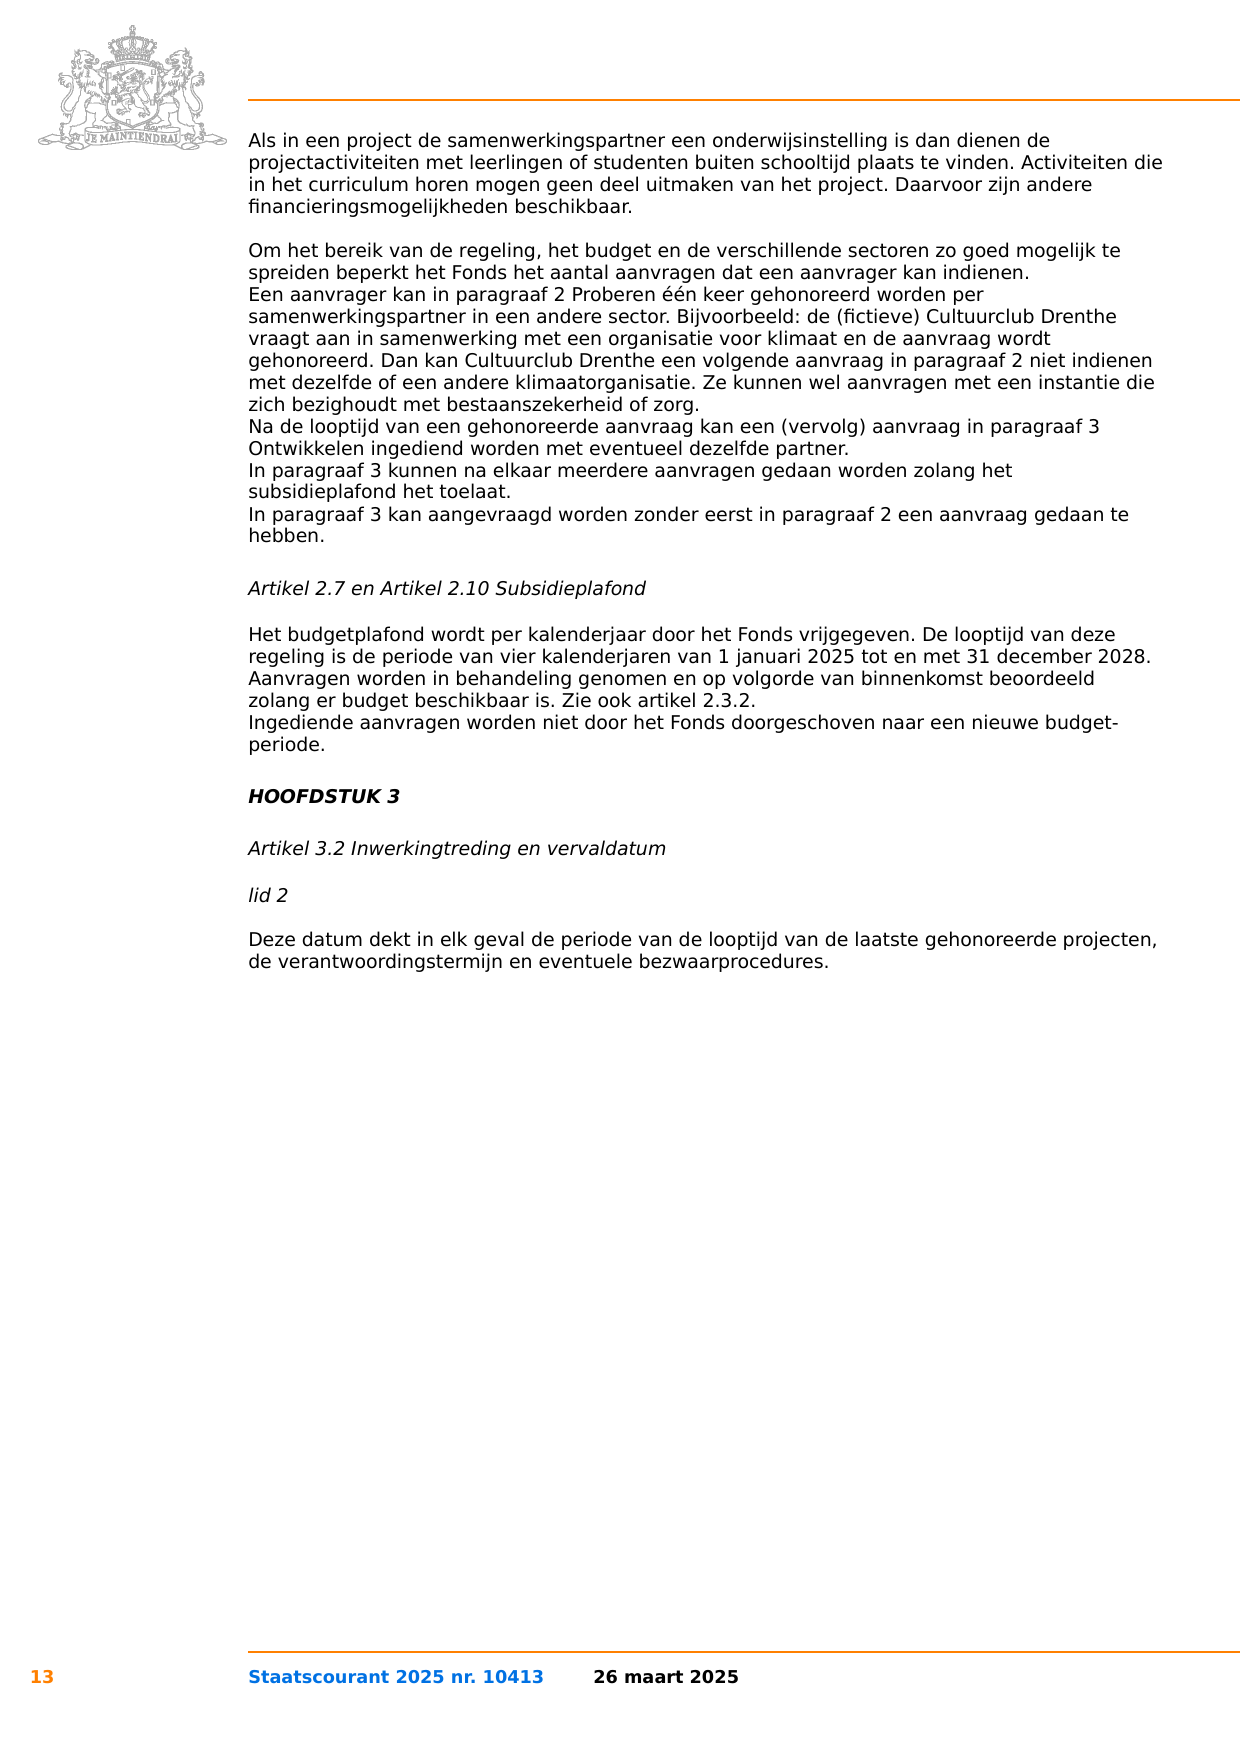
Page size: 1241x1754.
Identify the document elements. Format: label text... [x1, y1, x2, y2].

subtitle HOOFDSTUK 3 [248, 786, 1163, 808]
subtitle Artikel 2.7 en Artikel 2.10 Subsidieplafond [248, 577, 1163, 599]
text Als in een project de samenwerkingspartner een onderwijsinstelling is dan dienen de projectactiviteiten met leerlingen of studenten buiten schooltijd plaats te vinden. Activiteiten die in het curriculum horen mogen geen deel uitmaken van het project. Daarvoor zijn andere financieringsmogelijkheden beschikbaar. [248, 130, 1163, 218]
text Om het bereik van de regeling, het budget en de verschillende sectoren zo goed mogelijk te spreiden beperkt het Fonds het aantal aanvragen dat een aanvrager kan indienen. [248, 240, 1163, 284]
text Ingediende aanvragen worden niet door het Fonds doorgeschoven naar een nieuwe budget-periode. [248, 712, 1163, 756]
text Deze datum dekt in elk geval de periode van de looptijd van de laatste gehonoreerde projecten, de verantwoordingstermijn en eventuele bezwaarprocedures. [248, 929, 1163, 973]
text Na de looptijd van een gehonoreerde aanvraag kan een (vervolg) aanvraag in paragraaf 3 Ontwikkelen ingediend worden met eventueel dezelfde partner. [248, 416, 1163, 459]
subtitle Artikel 3.2 Inwerkingtreding en vervaldatum [248, 838, 1163, 860]
text Het budgetplafond wordt per kalenderjaar door het Fonds vrijgegeven. De looptijd van deze regeling is de periode van vier kalenderjaren van 1 januari 2025 tot en met 31 december 2028. Aanvragen worden in behandeling genomen en op volgorde van binnenkomst beoordeeld zolang er budget beschikbaar is. Zie ook artikel 2.3.2. [248, 624, 1163, 712]
subtitle lid 2 [248, 885, 1163, 907]
picture [38, 25, 227, 150]
text In paragraaf 3 kunnen na elkaar meerdere aanvragen gedaan worden zolang het subsidieplafond het toelaat. [248, 459, 1163, 503]
text In paragraaf 3 kan aangevraagd worden zonder eerst in paragraaf 2 een aanvraag gedaan te hebben. [248, 503, 1163, 547]
text Een aanvrager kan in paragraaf 2 Proberen één keer gehonoreerd worden per samenwerkingspartner in een andere sector. Bijvoorbeeld: de (fictieve) Cultuurclub Drenthe vraagt aan in samenwerking met een organisatie voor klimaat en de aanvraag wordt gehonoreerd. Dan kan Cultuurclub Drenthe een volgende aanvraag in paragraaf 2 niet indienen met dezelfde of een andere klimaatorganisatie. Ze kunnen wel aanvragen met een instantie die zich bezighoudt met bestaanszekerheid of zorg. [248, 284, 1163, 416]
